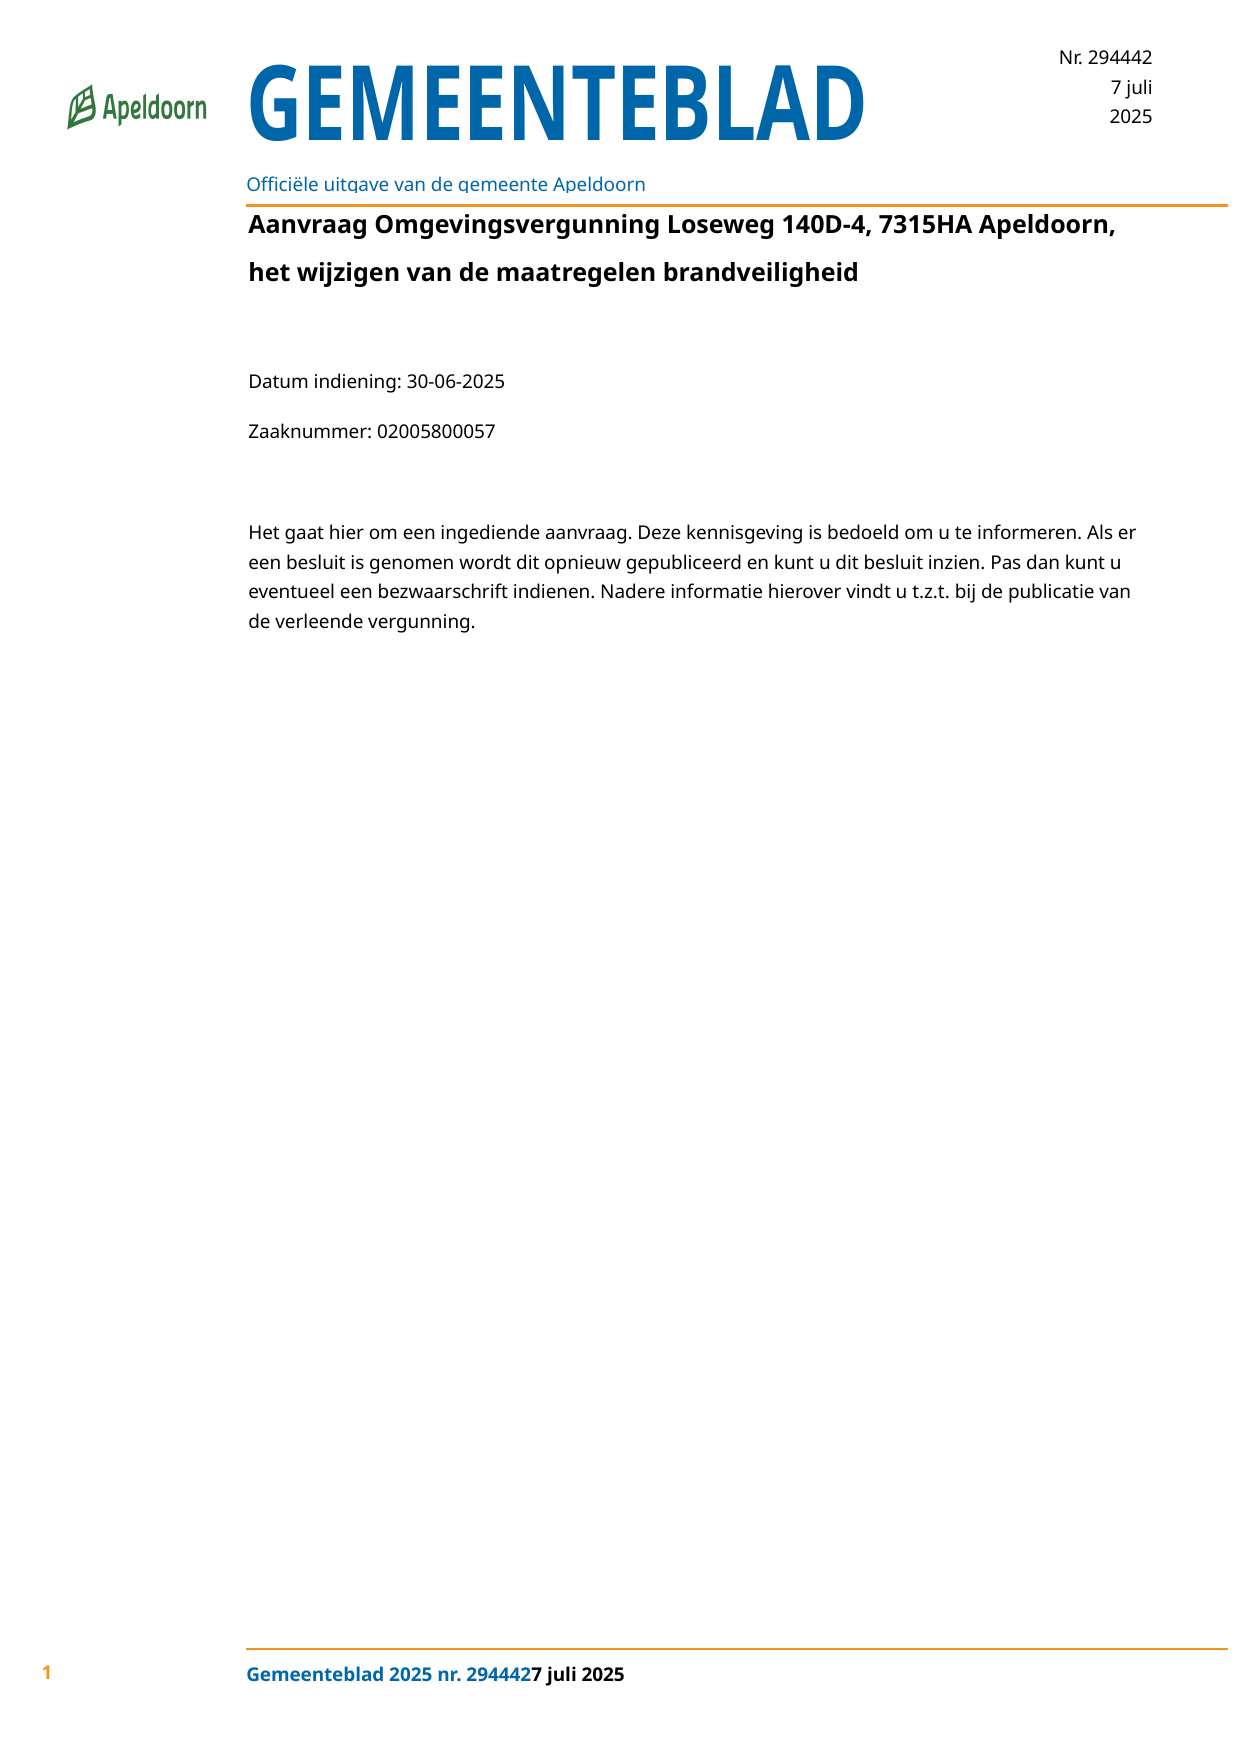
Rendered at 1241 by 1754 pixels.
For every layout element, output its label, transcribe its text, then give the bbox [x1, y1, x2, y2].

picture [41, 47, 231, 172]
text Aanvraag Omgevingsvergunning Loseweg 140D-4, 7315HA Apeldoorn, het wijzigen van de maatregelen brandveiligheid [248, 207, 1152, 288]
text Datum indiening: 30-06-2025 [248, 368, 1152, 394]
text Zaaknummer: 02005800057 [248, 419, 1152, 444]
text Het gaat hier om een ingediende aanvraag. Deze kennisgeving is bedoeld om u te informeren. Als er een besluit is genomen wordt dit opnieuw gepubliceerd en kunt u dit besluit inzien. Pas dan kunt u eventueel een bezwaarschrift indienen. Nadere informatie hierover vindt u t.z.t. bij de publicatie van de verleende vergunning. [248, 519, 1152, 634]
